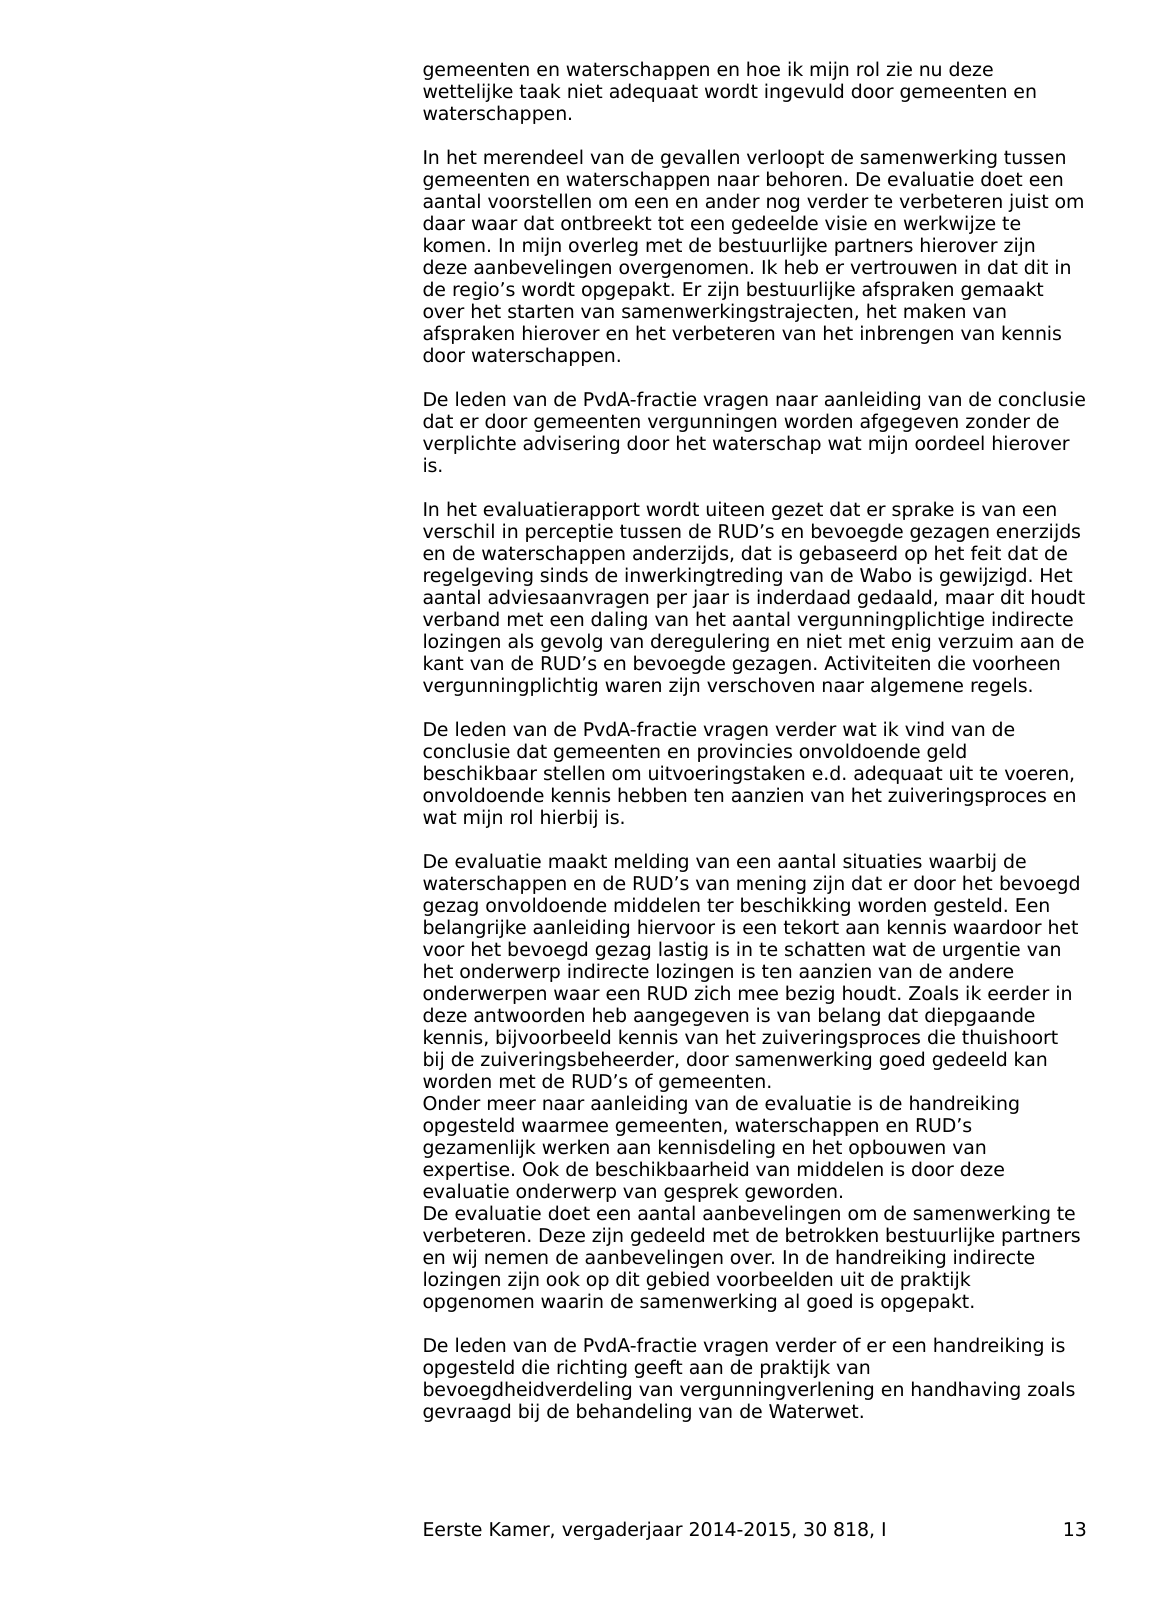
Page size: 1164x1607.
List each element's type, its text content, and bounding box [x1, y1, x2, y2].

text De leden van de PvdA-fractie vragen verder of er een handreiking is opgesteld die richting geeft aan de praktijk van bevoegdheidverdeling van vergunningverlening en handhaving zoals gevraagd bij de behandeling van de Waterwet. [422, 1335, 1087, 1423]
text Onder meer naar aanleiding van de evaluatie is de handreiking opgesteld waarmee gemeenten, waterschappen en RUD’s gezamenlijk werken aan kennisdeling en het opbouwen van expertise. Ook de beschikbaarheid van middelen is door deze evaluatie onderwerp van gesprek geworden. [422, 1093, 1087, 1203]
text In het evaluatierapport wordt uiteen gezet dat er sprake is van een verschil in perceptie tussen de RUD’s en bevoegde gezagen enerzijds en de waterschappen anderzijds, dat is gebaseerd op het feit dat de regelgeving sinds de inwerkingtreding van de Wabo is gewijzigd. Het aantal adviesaanvragen per jaar is inderdaad gedaald, maar dit houdt verband met een daling van het aantal vergunningplichtige indirecte lozingen als gevolg van deregulering en niet met enig verzuim aan de kant van de RUD’s en bevoegde gezagen. Activiteiten die voorheen vergunningplichtig waren zijn verschoven naar algemene regels. [422, 499, 1087, 697]
text De evaluatie doet een aantal aanbevelingen om de samenwerking te verbeteren. Deze zijn gedeeld met de betrokken bestuurlijke partners en wij nemen de aanbevelingen over. In de handreiking indirecte lozingen zijn ook op dit gebied voorbeelden uit de praktijk opgenomen waarin de samenwerking al goed is opgepakt. [422, 1203, 1087, 1313]
text De evaluatie maakt melding van een aantal situaties waarbij de waterschappen en de RUD’s van mening zijn dat er door het bevoegd gezag onvoldoende middelen ter beschikking worden gesteld. Een belangrijke aanleiding hiervoor is een tekort aan kennis waardoor het voor het bevoegd gezag lastig is in te schatten wat de urgentie van het onderwerp indirecte lozingen is ten aanzien van de andere onderwerpen waar een RUD zich mee bezig houdt. Zoals ik eerder in deze antwoorden heb aangegeven is van belang dat diepgaande kennis, bijvoorbeeld kennis van het zuiveringsproces die thuishoort bij de zuiveringsbeheerder, door samenwerking goed gedeeld kan worden met de RUD’s of gemeenten. [422, 851, 1087, 1093]
text gemeenten en waterschappen en hoe ik mijn rol zie nu deze wettelijke taak niet adequaat wordt ingevuld door gemeenten en waterschappen. [422, 59, 1087, 125]
text De leden van de PvdA-fractie vragen naar aanleiding van de conclusie dat er door gemeenten vergunningen worden afgegeven zonder de verplichte advisering door het waterschap wat mijn oordeel hierover is. [422, 389, 1087, 477]
text De leden van de PvdA-fractie vragen verder wat ik vind van de conclusie dat gemeenten en provincies onvoldoende geld beschikbaar stellen om uitvoeringstaken e.d. adequaat uit te voeren, onvoldoende kennis hebben ten aanzien van het zuiveringsproces en wat mijn rol hierbij is. [422, 719, 1087, 829]
text In het merendeel van de gevallen verloopt de samenwerking tussen gemeenten en waterschappen naar behoren. De evaluatie doet een aantal voorstellen om een en ander nog verder te verbeteren juist om daar waar dat ontbreekt tot een gedeelde visie en werkwijze te komen. In mijn overleg met de bestuurlijke partners hierover zijn deze aanbevelingen overgenomen. Ik heb er vertrouwen in dat dit in de regio’s wordt opgepakt. Er zijn bestuurlijke afspraken gemaakt over het starten van samenwerkingstrajecten, het maken van afspraken hierover en het verbeteren van het inbrengen van kennis door waterschappen. [422, 147, 1087, 367]
